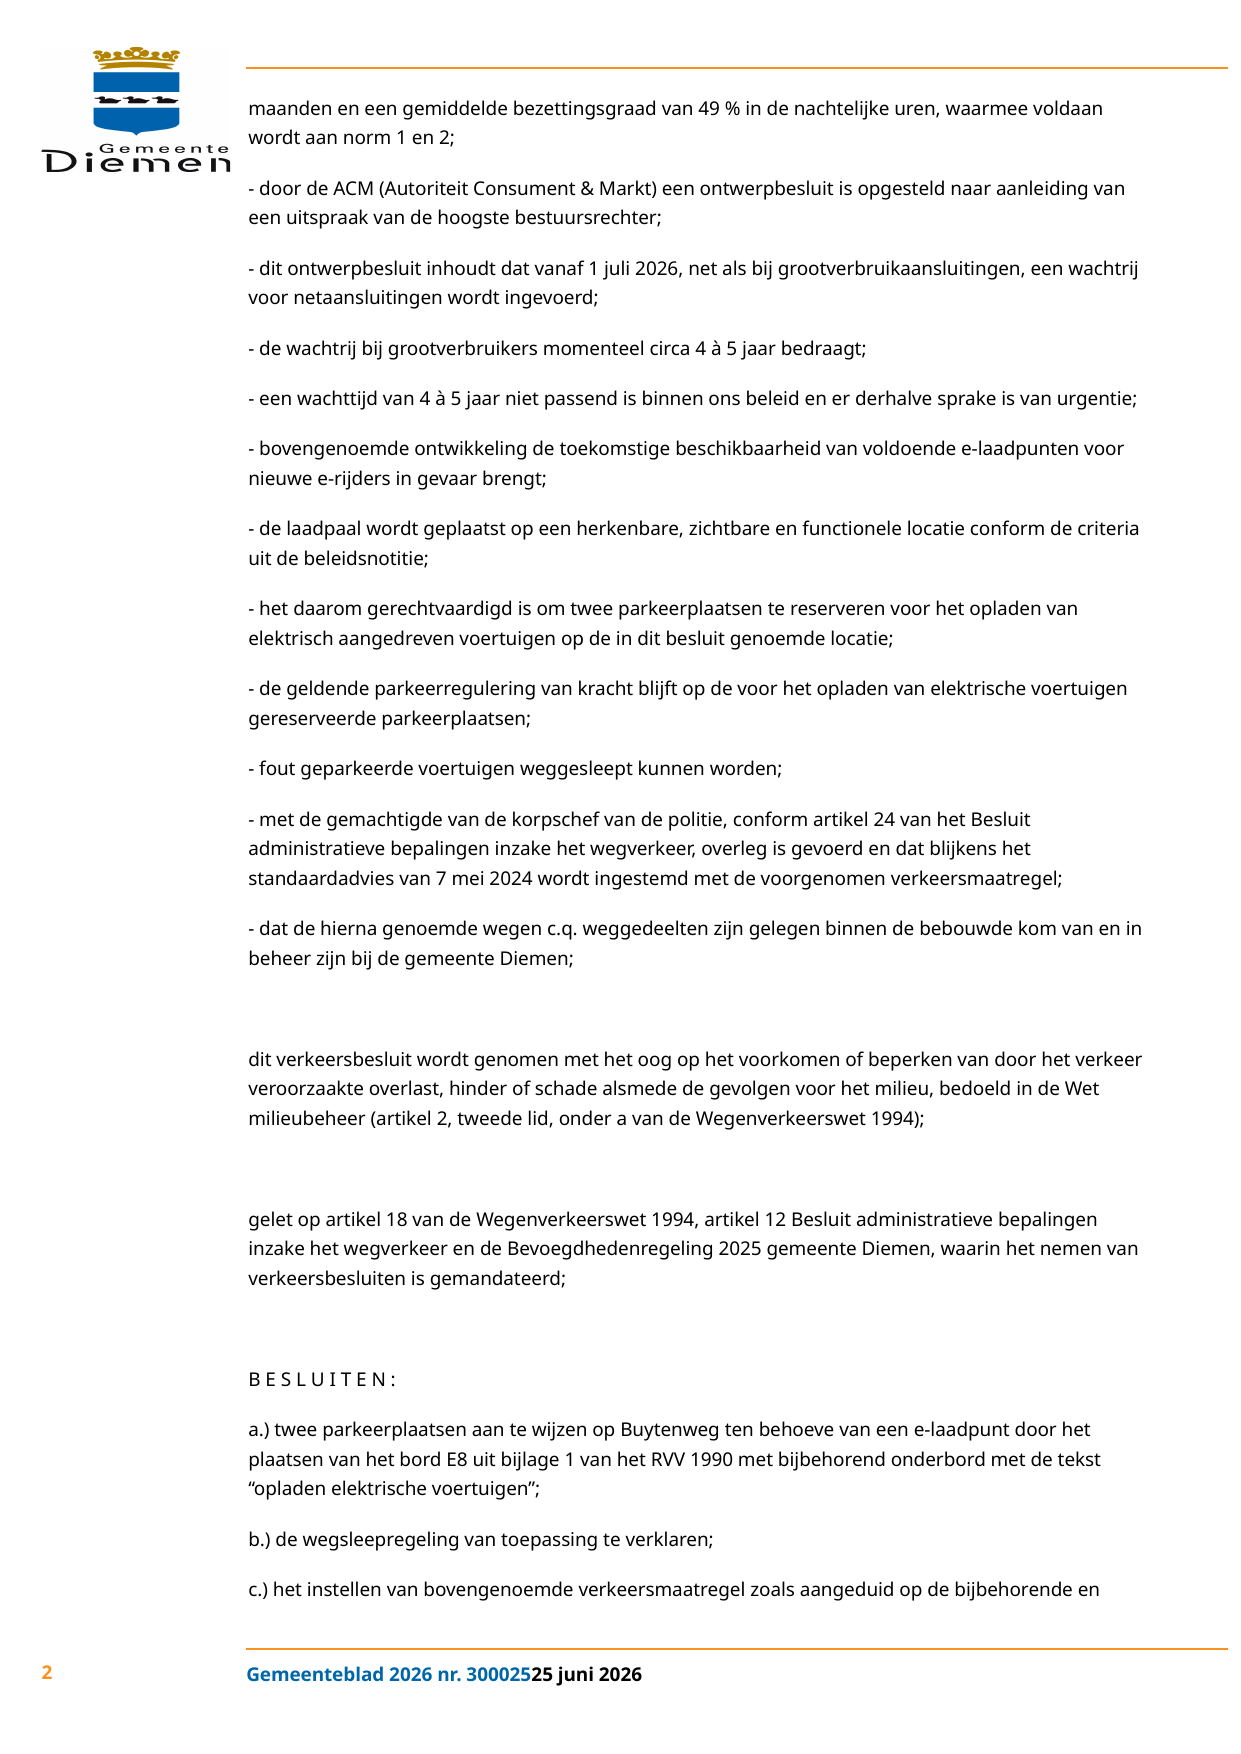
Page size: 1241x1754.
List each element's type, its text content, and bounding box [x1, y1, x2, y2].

text - een wachttijd van 4 à 5 jaar niet passend is binnen ons beleid en er derhalve sprake is van urgentie; [248, 385, 1152, 411]
picture [41, 47, 231, 172]
text gelet op artikel 18 van de Wegenverkeerswet 1994, artikel 12 Besluit administratieve bepalingen inzake het wegverkeer en de Bevoegdhedenregeling 2025 gemeente Diemen, waarin het nemen van verkeersbesluiten is gemandateerd; [248, 1206, 1152, 1291]
text - de wachtrij bij grootverbruikers momenteel circa 4 à 5 jaar bedraagt; [248, 335, 1152, 361]
text - het daarom gerechtvaardigd is om twee parkeerplaatsen te reserveren voor het opladen van elektrisch aangedreven voertuigen op de in dit besluit genoemde locatie; [248, 596, 1152, 651]
text - met de gemachtigde van de korpschef van de politie, conform artikel 24 van het Besluit administratieve bepalingen inzake het wegverkeer, overleg is gevoerd en dat blijkens het standaardadvies van 7 mei 2024 wordt ingestemd met de voorgenomen verkeersmaatregel; [248, 806, 1152, 891]
text B E S L U I T E N : [248, 1366, 1152, 1392]
text - door de ACM (Autoriteit Consument & Markt) een ontwerpbesluit is opgesteld naar aanleiding van een uitspraak van de hoogste bestuursrechter; [248, 175, 1152, 230]
text maanden en een gemiddelde bezettingsgraad van 49 % in de nachtelijke uren, waarmee voldaan wordt aan norm 1 en 2; [248, 95, 1152, 150]
text - fout geparkeerde voertuigen weggesleept kunnen worden; [248, 756, 1152, 781]
text c.) het instellen van bovengenoemde verkeersmaatregel zoals aangeduid op de bijbehorende en [248, 1576, 1152, 1602]
text - de geldende parkeerregulering van kracht blijft op de voor het opladen van elektrische voertuigen gereserveerde parkeerplaatsen; [248, 676, 1152, 731]
text a.) twee parkeerplaatsen aan te wijzen op Buytenweg ten behoeve van een e-laadpunt door het plaatsen van het bord E8 uit bijlage 1 van het RVV 1990 met bijbehorend onderbord met de tekst “opladen elektrische voertuigen”; [248, 1416, 1152, 1501]
text - de laadpaal wordt geplaatst op een herkenbare, zichtbare en functionele locatie conform de criteria uit de beleidsnotitie; [248, 516, 1152, 571]
text - dat de hierna genoemde wegen c.q. weggedeelten zijn gelegen binnen de bebouwde kom van en in beheer zijn bij de gemeente Diemen; [248, 916, 1152, 971]
text dit verkeersbesluit wordt genomen met het oog op het voorkomen of beperken van door het verkeer veroorzaakte overlast, hinder of schade alsmede de gevolgen voor het milieu, bedoeld in de Wet milieubeheer (artikel 2, tweede lid, onder a van de Wegenverkeerswet 1994); [248, 1046, 1152, 1131]
text - dit ontwerpbesluit inhoudt dat vanaf 1 juli 2026, net als bij grootverbruikaansluitingen, een wachtrij voor netaansluitingen wordt ingevoerd; [248, 255, 1152, 310]
text b.) de wegsleepregeling van toepassing te verklaren; [248, 1526, 1152, 1552]
text - bovengenoemde ontwikkeling de toekomstige beschikbaarheid van voldoende e-laadpunten voor nieuwe e-rijders in gevaar brengt; [248, 436, 1152, 491]
